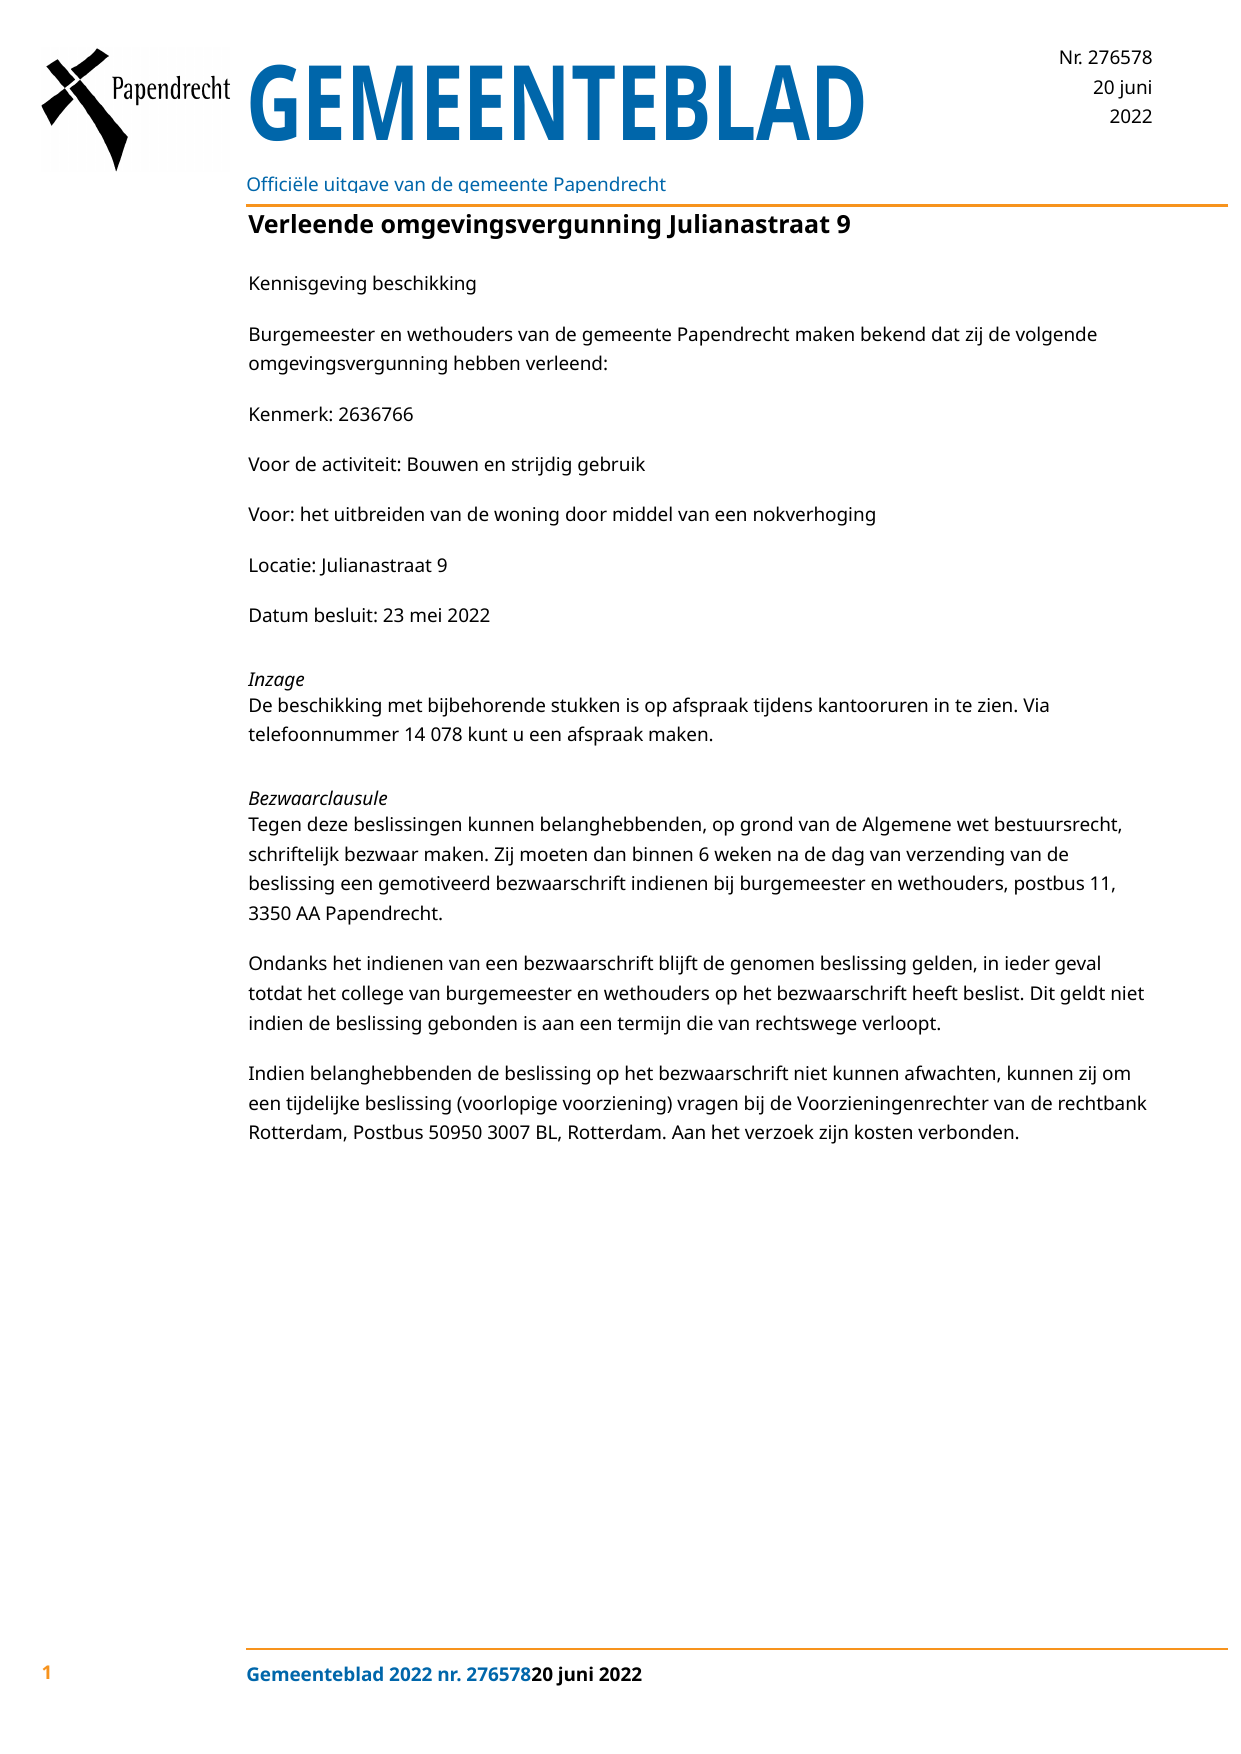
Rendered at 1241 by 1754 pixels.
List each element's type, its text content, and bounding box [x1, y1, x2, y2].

picture [41, 47, 231, 172]
text Inzage [248, 666, 1152, 692]
text Tegen deze beslissingen kunnen belanghebbenden, op grond van de Algemene wet bestuursrecht, schriftelijk bezwaar maken. Zij moeten dan binnen 6 weken na de dag van verzending van de beslissing een gemotiveerd bezwaarschrift indienen bij burgemeester en wethouders, postbus 11, 3350 AA Papendrecht. [248, 811, 1152, 926]
text Burgemeester en wethouders van de gemeente Papendrecht maken bekend dat zij de volgende omgevingsvergunning hebben verleend: [248, 321, 1152, 376]
text Voor: het uitbreiden van de woning door middel van een nokverhoging [248, 502, 1152, 527]
text Voor de activiteit: Bouwen en strijdig gebruik [248, 451, 1152, 477]
text De beschikking met bijbehorende stukken is op afspraak tijdens kantooruren in te zien. Via telefoonnummer 14 078 kunt u een afspraak maken. [248, 692, 1152, 747]
text Kenmerk: 2636766 [248, 401, 1152, 426]
text Locatie: Julianastraat 9 [248, 552, 1152, 578]
text Kennisgeving beschikking [248, 270, 1152, 296]
text Ondanks het indienen van een bezwaarschrift blijft de genomen beslissing gelden, in ieder geval totdat het college van burgemeester en wethouders op het bezwaarschrift heeft beslist. Dit geldt niet indien de beslissing gebonden is aan een termijn die van rechtswege verloopt. [248, 951, 1152, 1035]
text Bezwaarclausule [248, 786, 1152, 811]
text Verleende omgevingsvergunning Julianastraat 9 [248, 207, 1152, 241]
text Datum besluit: 23 mei 2022 [248, 602, 1152, 628]
text Indien belanghebbenden de beslissing op het bezwaarschrift niet kunnen afwachten, kunnen zij om een tijdelijke beslissing (voorlopige voorziening) vragen bij de Voorzieningenrechter van de rechtbank Rotterdam, Postbus 50950 3007 BL, Rotterdam. Aan het verzoek zijn kosten verbonden. [248, 1060, 1152, 1145]
